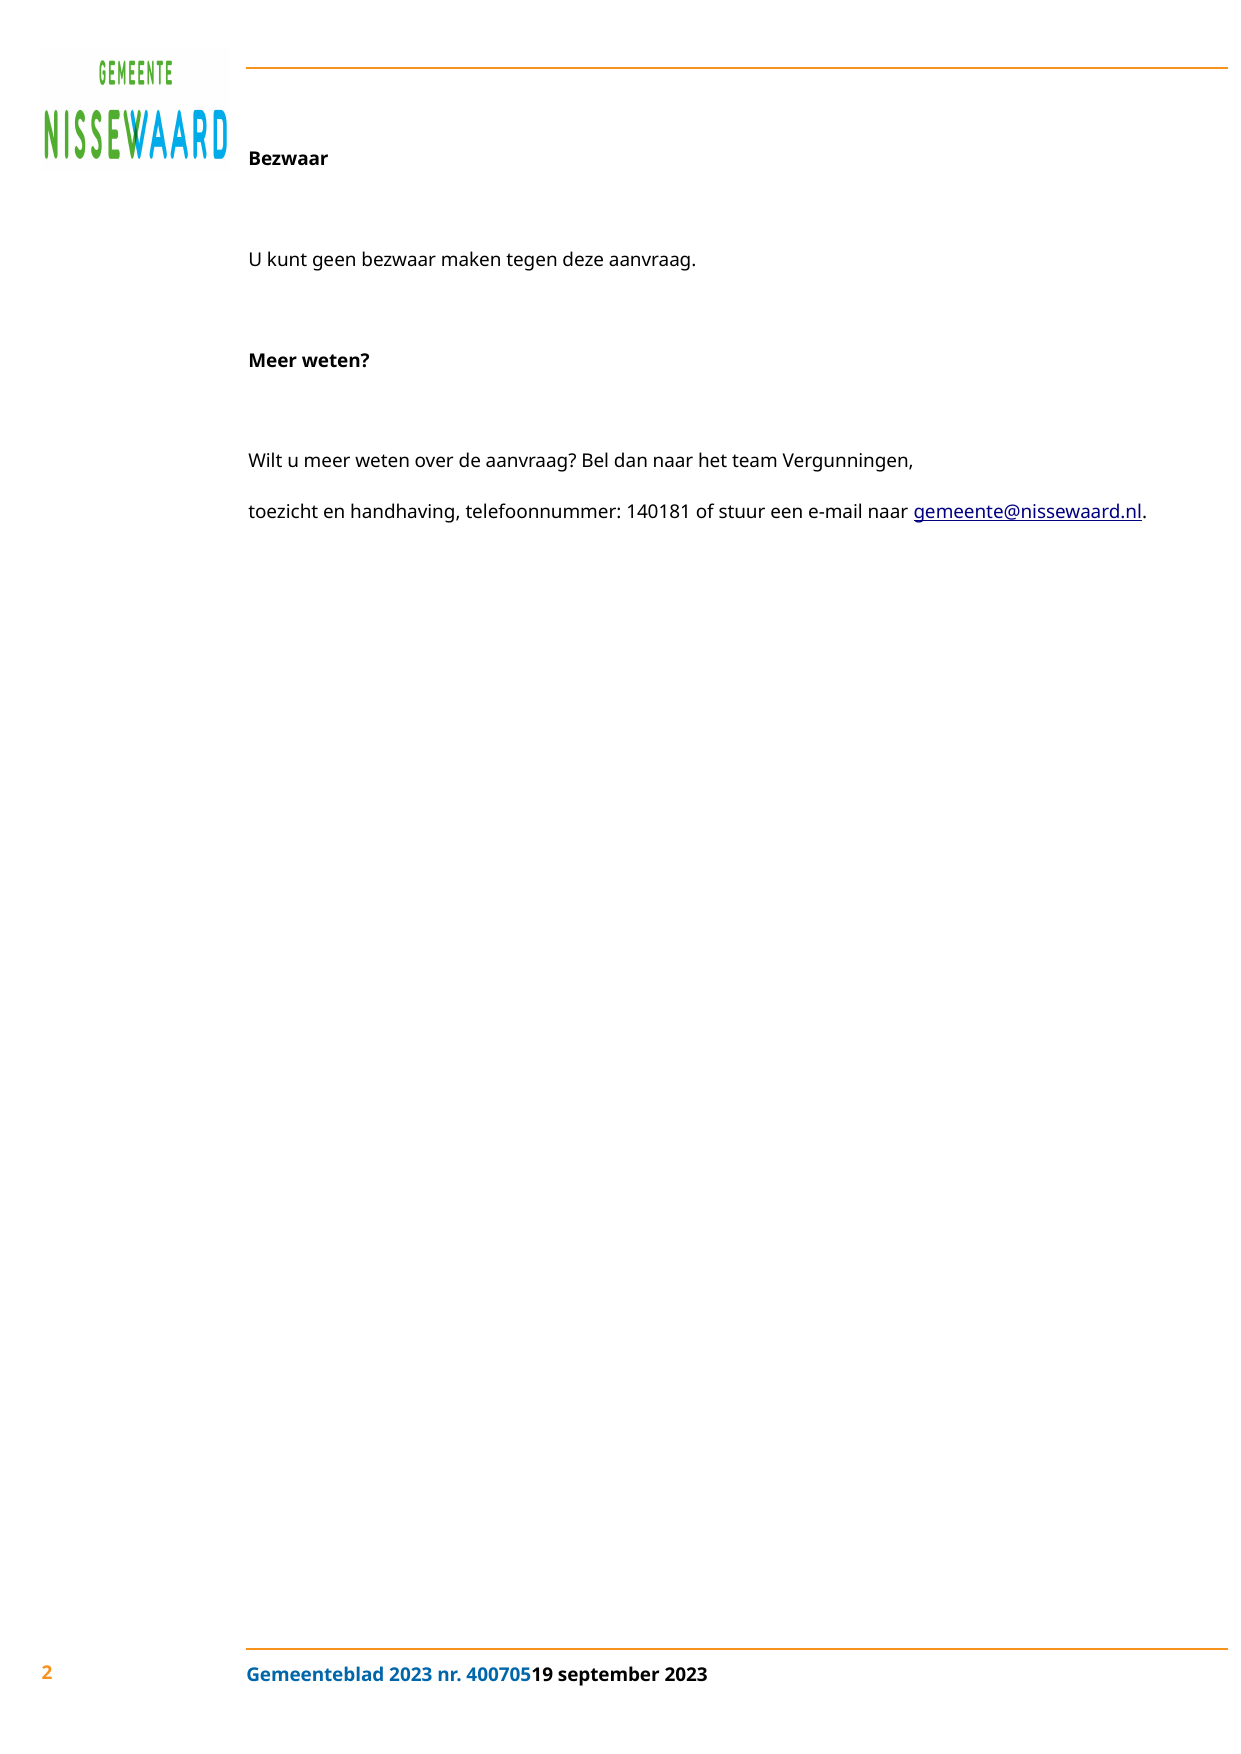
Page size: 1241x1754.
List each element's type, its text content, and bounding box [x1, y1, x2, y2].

text Wilt u meer weten over de aanvraag? Bel dan naar het team Vergunningen, [248, 448, 1152, 473]
text toezicht en handhaving, telefoonnummer: 140181 of stuur een e-mail naar gemeente@nissewaard.nl. [248, 498, 1152, 524]
picture [41, 47, 231, 172]
text U kunt geen bezwaar maken tegen deze aanvraag. [248, 246, 1152, 272]
text Bezwaar [248, 145, 1152, 171]
text Meer weten? [248, 347, 1152, 373]
